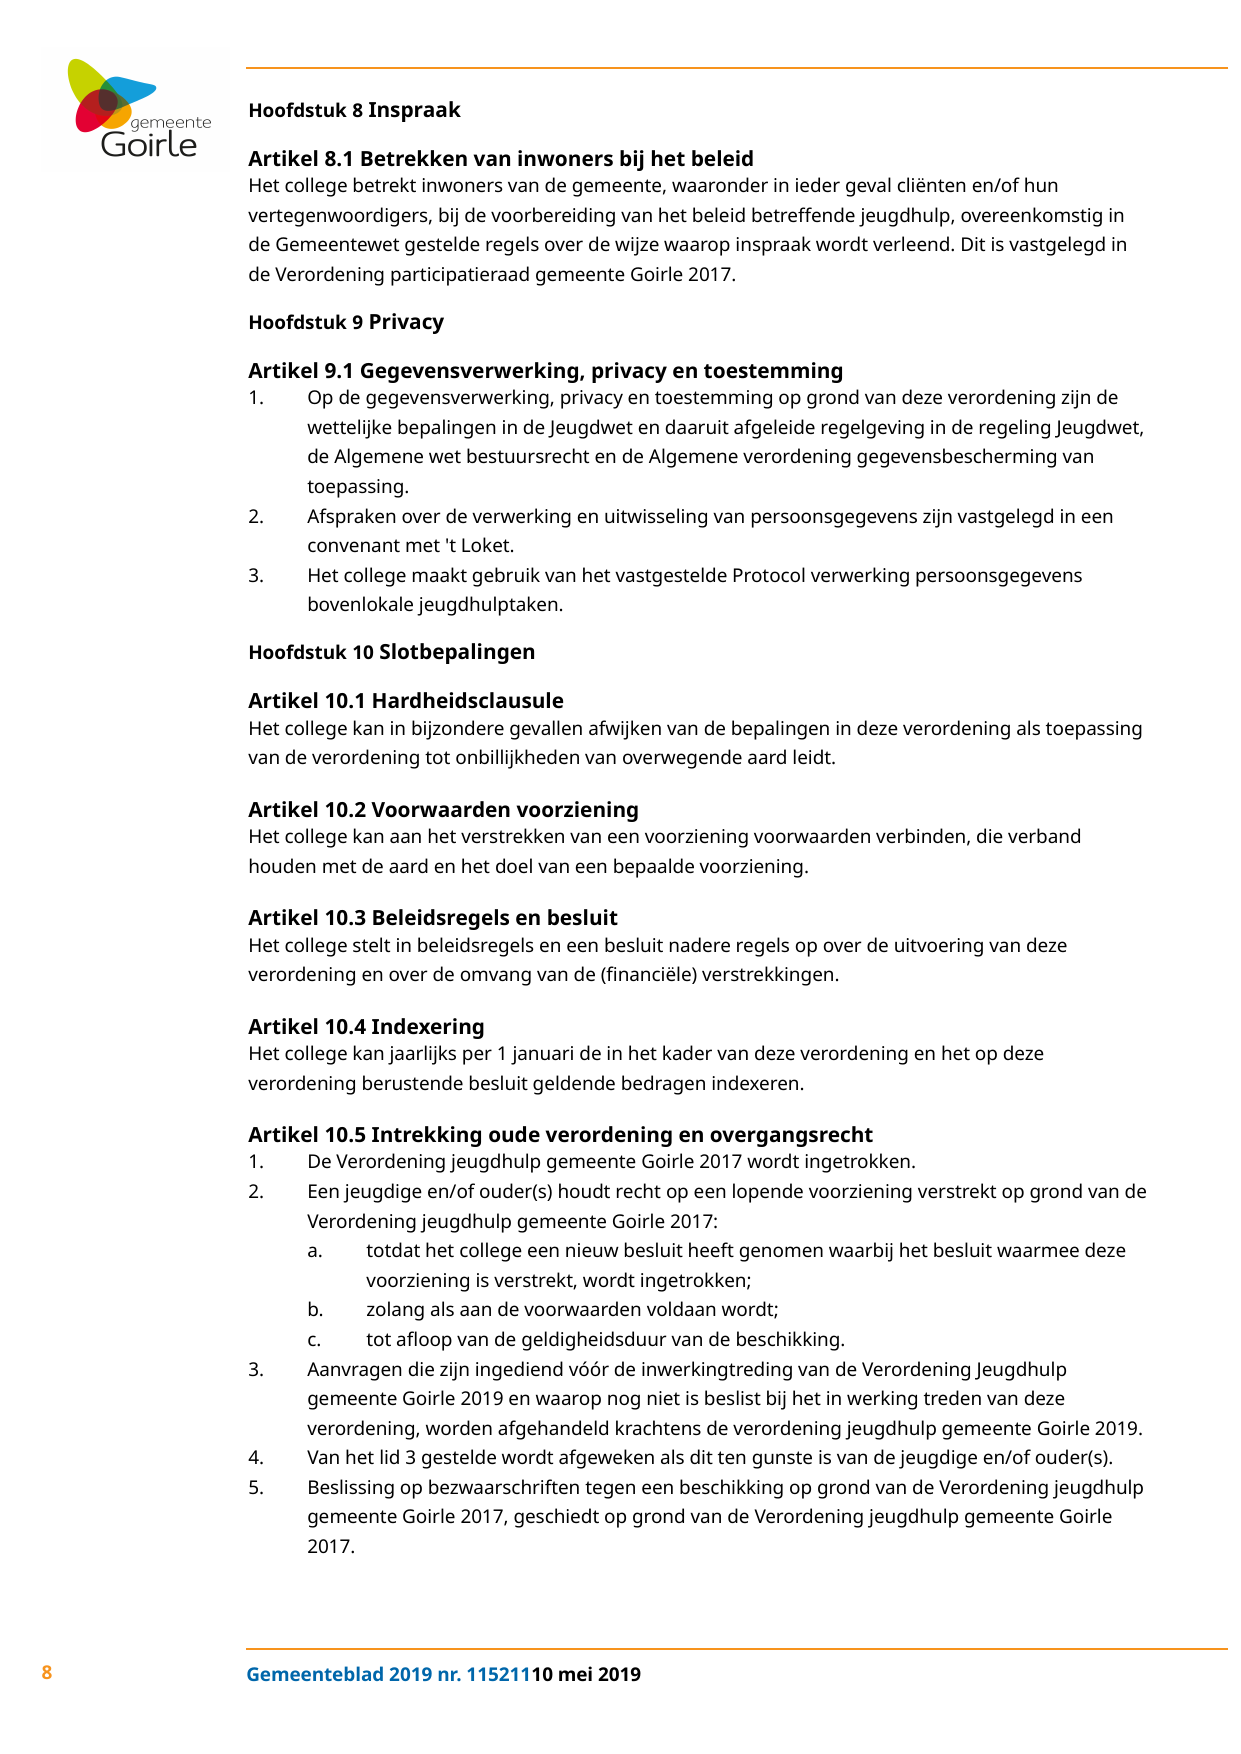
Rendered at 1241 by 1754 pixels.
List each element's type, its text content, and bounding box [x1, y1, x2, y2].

text Artikel 10.1 Hardheidsclausule [248, 687, 1152, 715]
text verordening berustende besluit geldende bedragen indexeren. [248, 1070, 1152, 1096]
text Artikel 10.3 Beleidsregels en besluit [248, 903, 1152, 932]
text verordening en over de omvang van de (financiële) verstrekkingen. [248, 961, 1152, 987]
text Hoofdstuk 9 Privacy [248, 307, 1152, 335]
text vertegenwoordigers, bij de voorbereiding van het beleid betreffende jeugdhulp, overeenkomstig in [248, 202, 1152, 228]
text Artikel 10.5 Intrekking oude verordening en overgangsrecht [248, 1120, 1152, 1149]
text Het college betrekt inwoners van de gemeente, waaronder in ieder geval cliënten en/of hun [248, 172, 1152, 198]
list Aanvragen die zijn ingediend vóór de inwerkingtreding van de Verordening Jeugdhulp gemeente Goirle 2019 en waarop nog niet is beslist bij het in werking treden van deze verordening, worden afgehandeld krachtens de verordening jeugdhulp gemeente Goirle 2019. [248, 1356, 1152, 1441]
text Artikel 9.1 Gegevensverwerking, privacy en toestemming [248, 356, 1152, 384]
text van de verordening tot onbillijkheden van overwegende aard leidt. [248, 744, 1152, 770]
list Van het lid 3 gestelde wordt afgeweken als dit ten gunste is van de jeugdige en/of ouder(s). [248, 1444, 1152, 1470]
text Het college kan jaarlijks per 1 januari de in het kader van deze verordening en het op deze [248, 1040, 1152, 1066]
list De Verordening jeugdhulp gemeente Goirle 2017 wordt ingetrokken. [248, 1149, 1152, 1174]
text de Verordening participatieraad gemeente Goirle 2017. [248, 261, 1152, 287]
text Artikel 8.1 Betrekken van inwoners bij het beleid [248, 144, 1152, 172]
text houden met de aard en het doel van een bepaalde voorziening. [248, 853, 1152, 879]
list Beslissing op bezwaarschriften tegen een beschikking op grond van de Verordening jeugdhulp gemeente Goirle 2017, geschiedt op grond van de Verordening jeugdhulp gemeente Goirle 2017. [248, 1474, 1152, 1559]
list Een jeugdige en/of ouder(s) houdt recht op een lopende voorziening verstrekt op grond van de Verordening jeugdhulp gemeente Goirle 2017: [248, 1178, 1152, 1234]
text Artikel 10.4 Indexering [248, 1012, 1152, 1040]
list Op de gegevensverwerking, privacy en toestemming op grond van deze verordening zijn de wettelijke bepalingen in de Jeugdwet en daaruit afgeleide regelgeving in de regeling Jeugdwet, de Algemene wet bestuursrecht en de Algemene verordening gegevensbescherming van toepassing. [248, 384, 1152, 499]
list Het college maakt gebruik van het vastgestelde Protocol verwerking persoonsgegevens bovenlokale jeugdhulptaken. [248, 562, 1152, 617]
text Het college kan aan het verstrekken van een voorziening voorwaarden verbinden, die verband [248, 823, 1152, 849]
picture [41, 47, 231, 172]
text Het college kan in bijzondere gevallen afwijken van de bepalingen in deze verordening als toepassing [248, 715, 1152, 741]
list totdat het college een nieuw besluit heeft genomen waarbij het besluit waarmee deze voorziening is verstrekt, wordt ingetrokken; [307, 1237, 1152, 1293]
text Hoofdstuk 10 Slotbepalingen [248, 637, 1152, 666]
list tot afloop van de geldigheidsduur van de beschikking. [307, 1326, 1152, 1352]
list zolang als aan de voorwaarden voldaan wordt; [307, 1297, 1152, 1322]
list Afspraken over de verwerking en uitwisseling van persoonsgegevens zijn vastgelegd in een convenant met 't Loket. [248, 503, 1152, 558]
text Het college stelt in beleidsregels en een besluit nadere regels op over de uitvoering van deze [248, 932, 1152, 958]
text de Gemeentewet gestelde regels over de wijze waarop inspraak wordt verleend. Dit is vastgelegd in [248, 232, 1152, 257]
text Hoofdstuk 8 Inspraak [248, 95, 1152, 123]
text Artikel 10.2 Voorwaarden voorziening [248, 795, 1152, 823]
